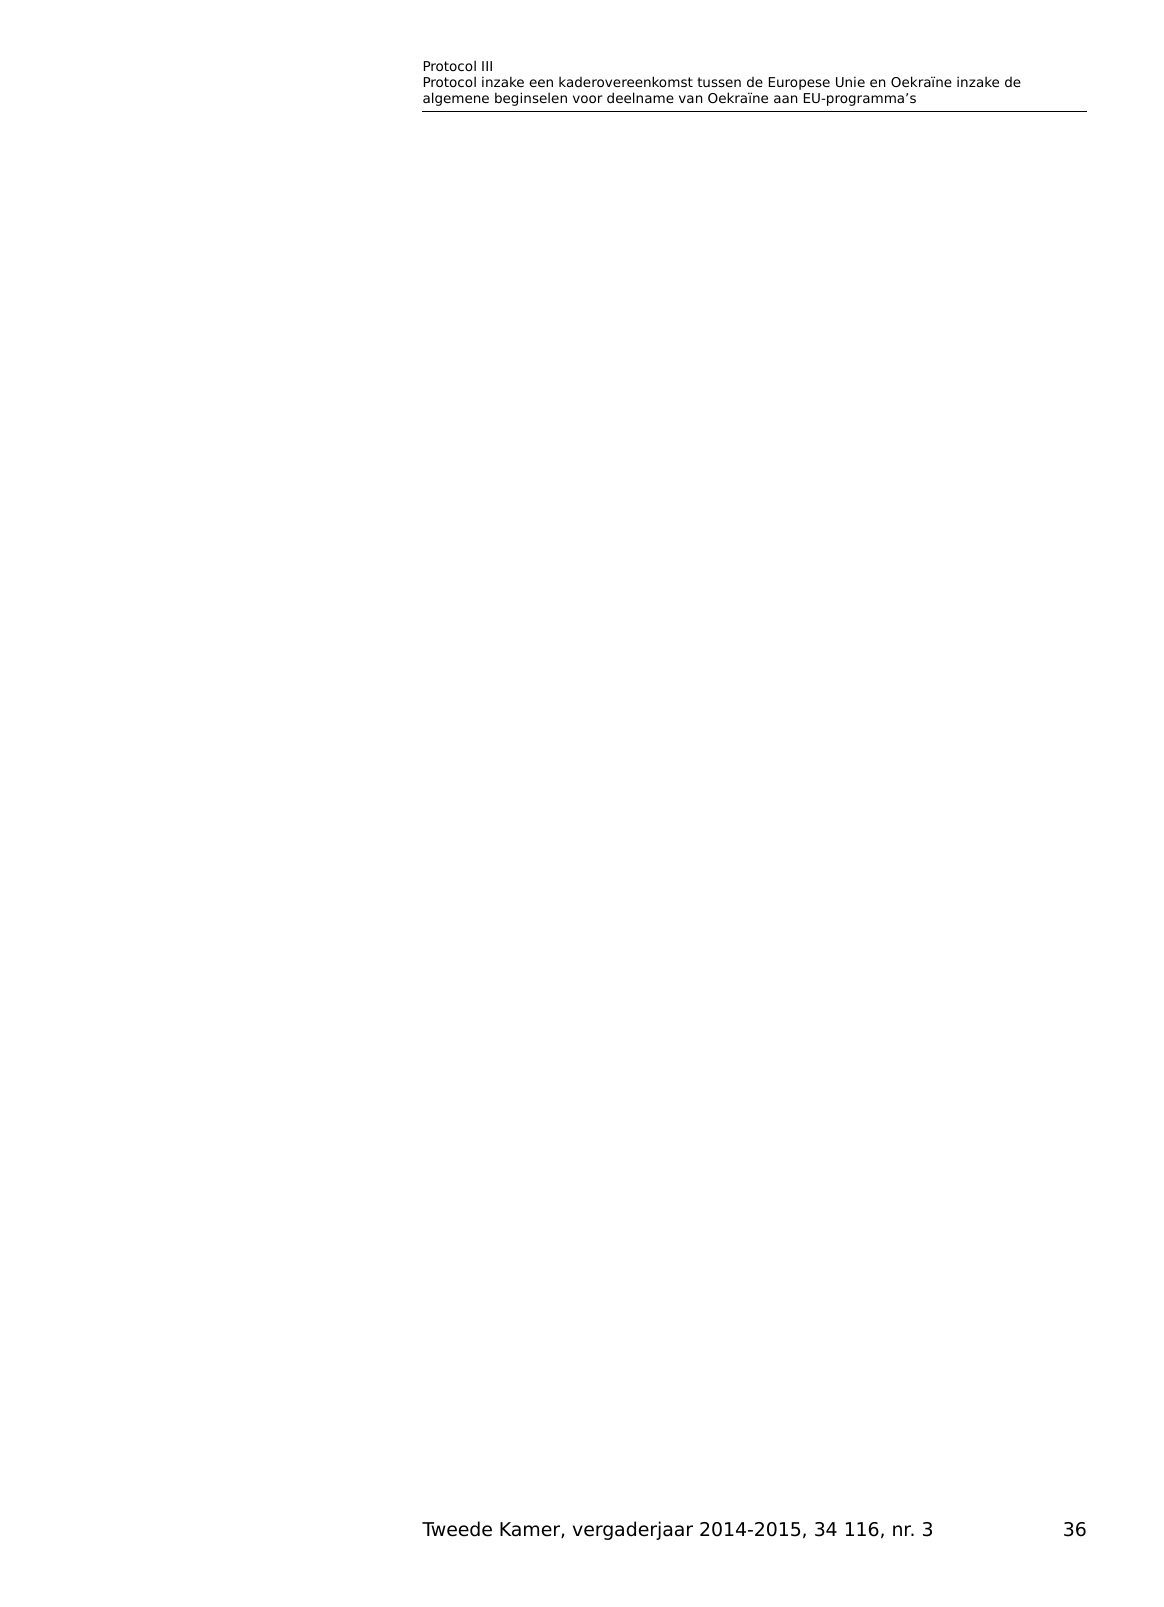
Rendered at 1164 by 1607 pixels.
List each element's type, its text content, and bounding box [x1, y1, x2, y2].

table_cell Protocol inzake een kaderovereenkomst tussen de Europese Unie en Oekraïne inzake de algemene beginselen voor deelname van Oekraïne aan EU-programma’s [422, 75, 1087, 111]
table_cell Protocol III [422, 59, 1087, 75]
